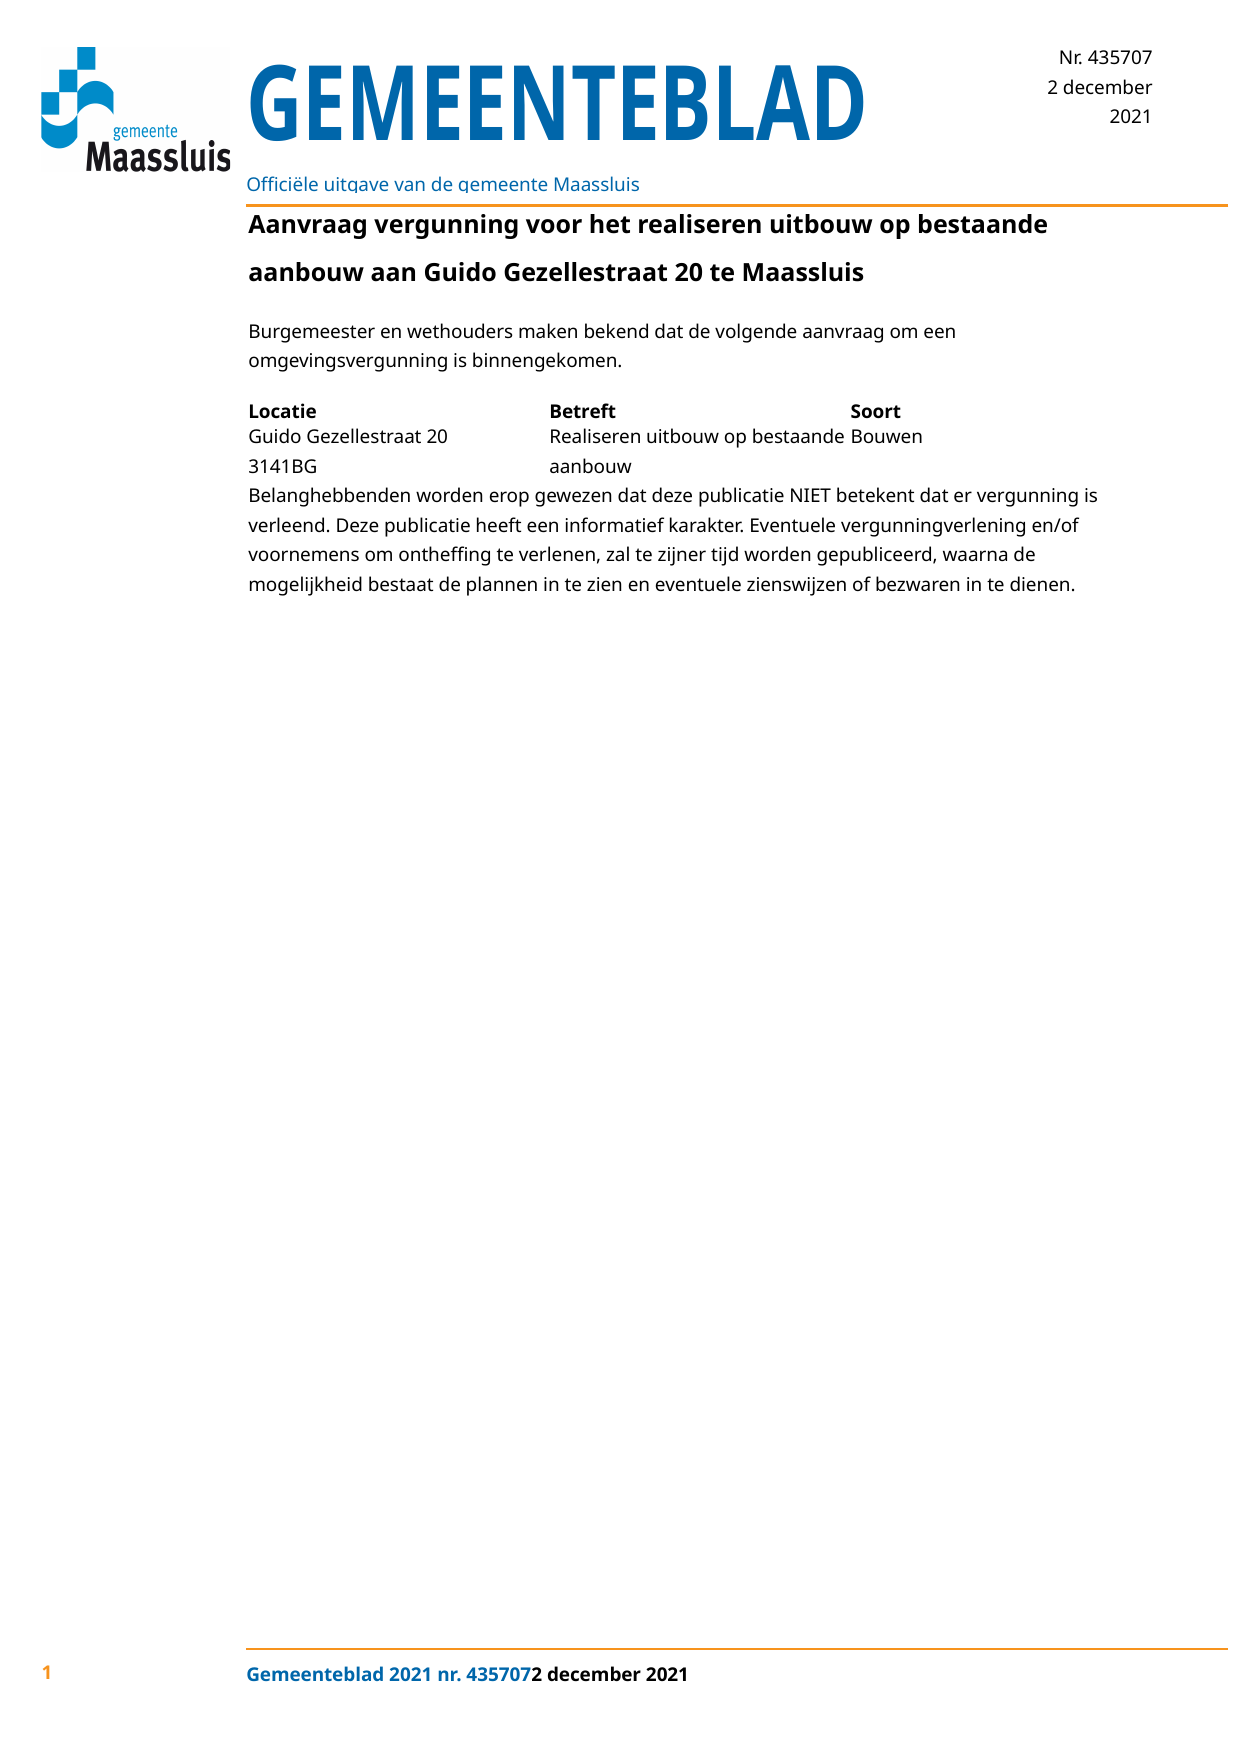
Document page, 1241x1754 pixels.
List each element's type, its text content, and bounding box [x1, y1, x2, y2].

picture [41, 47, 77, 92]
table_header Soort [850, 398, 1152, 424]
table_cell Bouwen [850, 424, 1152, 479]
text Belanghebbenden worden erop gewezen dat deze publicatie NIET betekent dat er vergunning is verleend. Deze publicatie heeft een informatief karakter. Eventuele vergunningverlening en/of voornemens om ontheffing te verlenen, zal te zijner tijd worden gepubliceerd, waarna de mogelijkheid bestaat de plannen in te zien en eventuele zienswijzen of bezwaren in te dienen. [248, 482, 1152, 597]
text Aanvraag vergunning voor het realiseren uitbouw op bestaande aanbouw aan Guido Gezellestraat 20 te Maassluis [248, 207, 1152, 288]
text Burgemeester en wethouders maken bekend dat de volgende aanvraag om een omgevingsvergunning is binnengekomen. [248, 318, 1152, 373]
table_cell Realiseren uitbouw op bestaande aanbouw [549, 424, 850, 479]
table_cell Guido Gezellestraat 20 3141BG [248, 424, 549, 479]
table_header Locatie [248, 398, 549, 424]
picture [41, 47, 231, 172]
table_header Betreft [549, 398, 850, 424]
